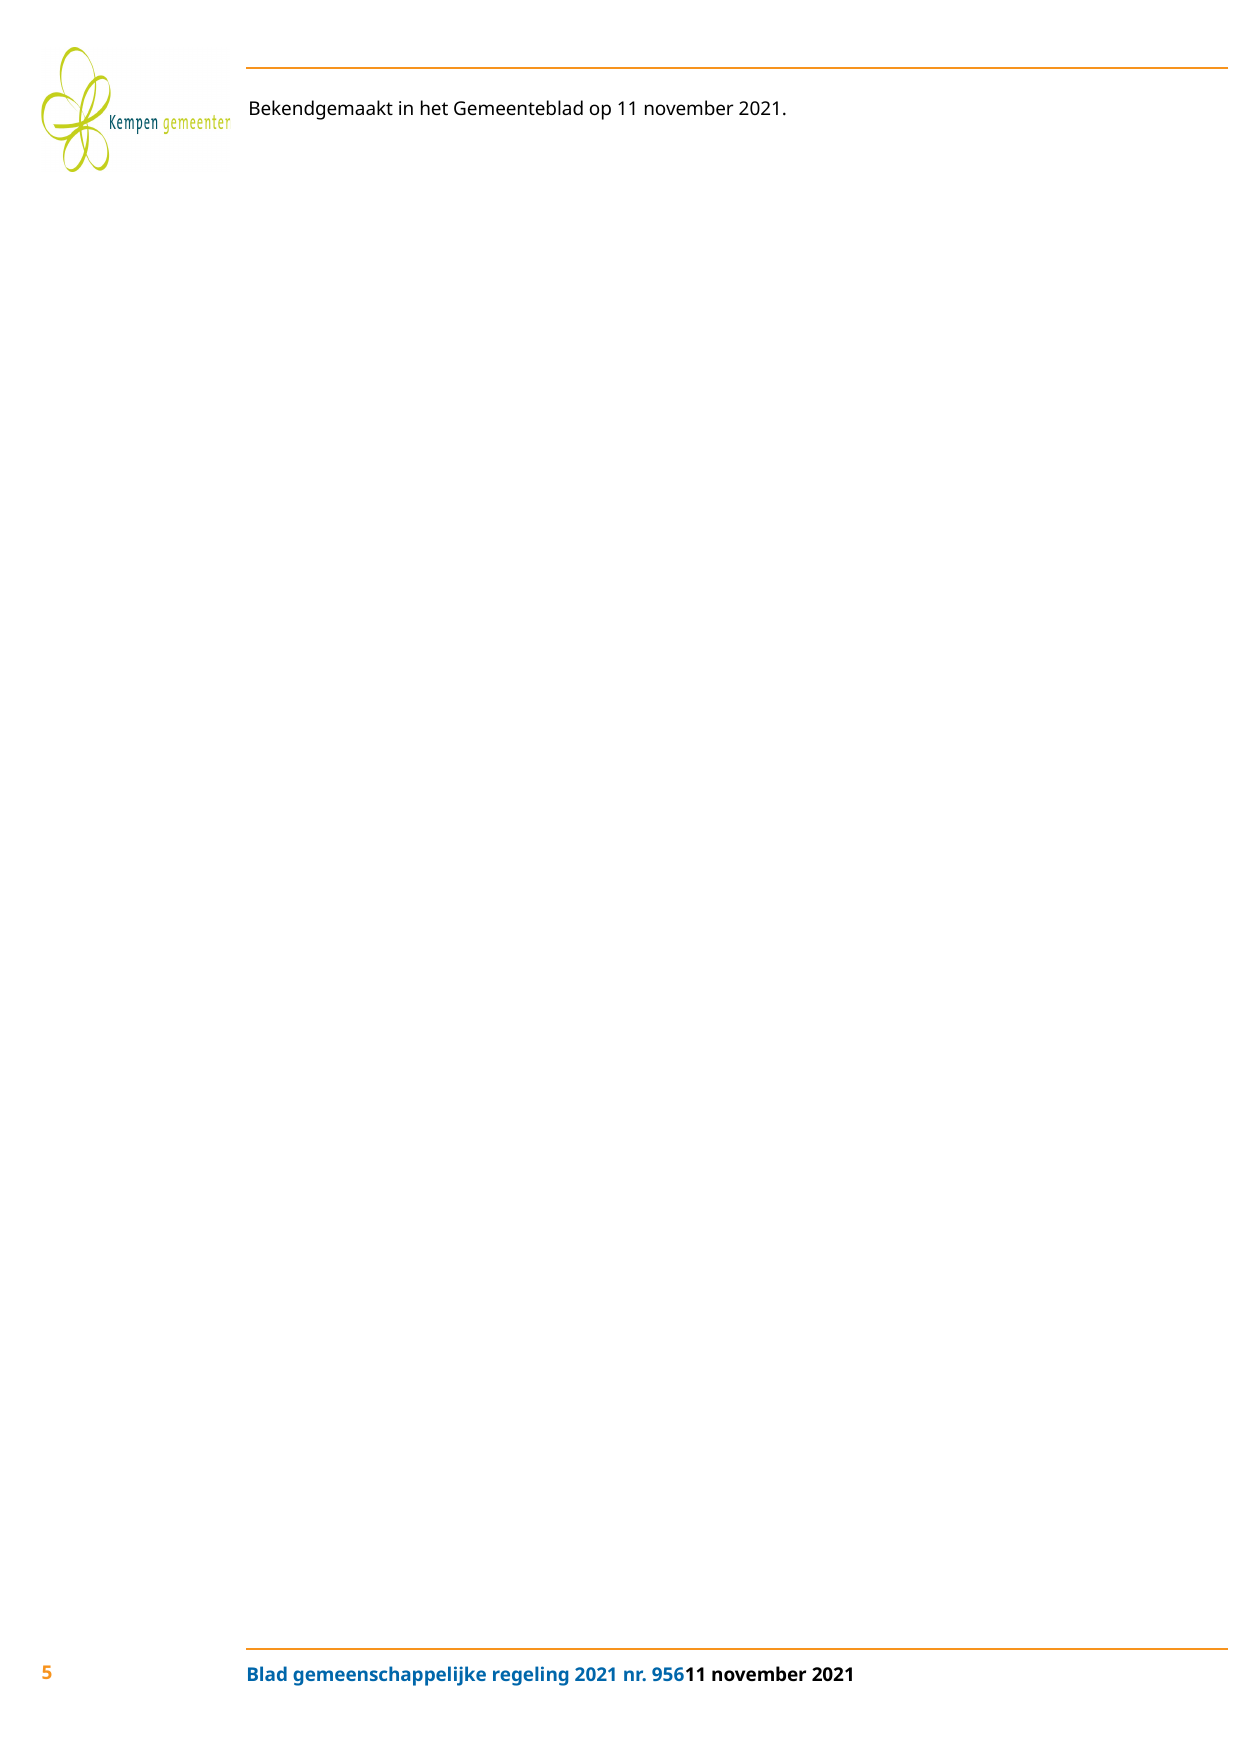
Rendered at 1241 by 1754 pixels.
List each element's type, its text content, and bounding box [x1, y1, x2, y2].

text Bekendgemaakt in het Gemeenteblad op 11 november 2021. [248, 95, 1152, 121]
picture [41, 47, 231, 172]
